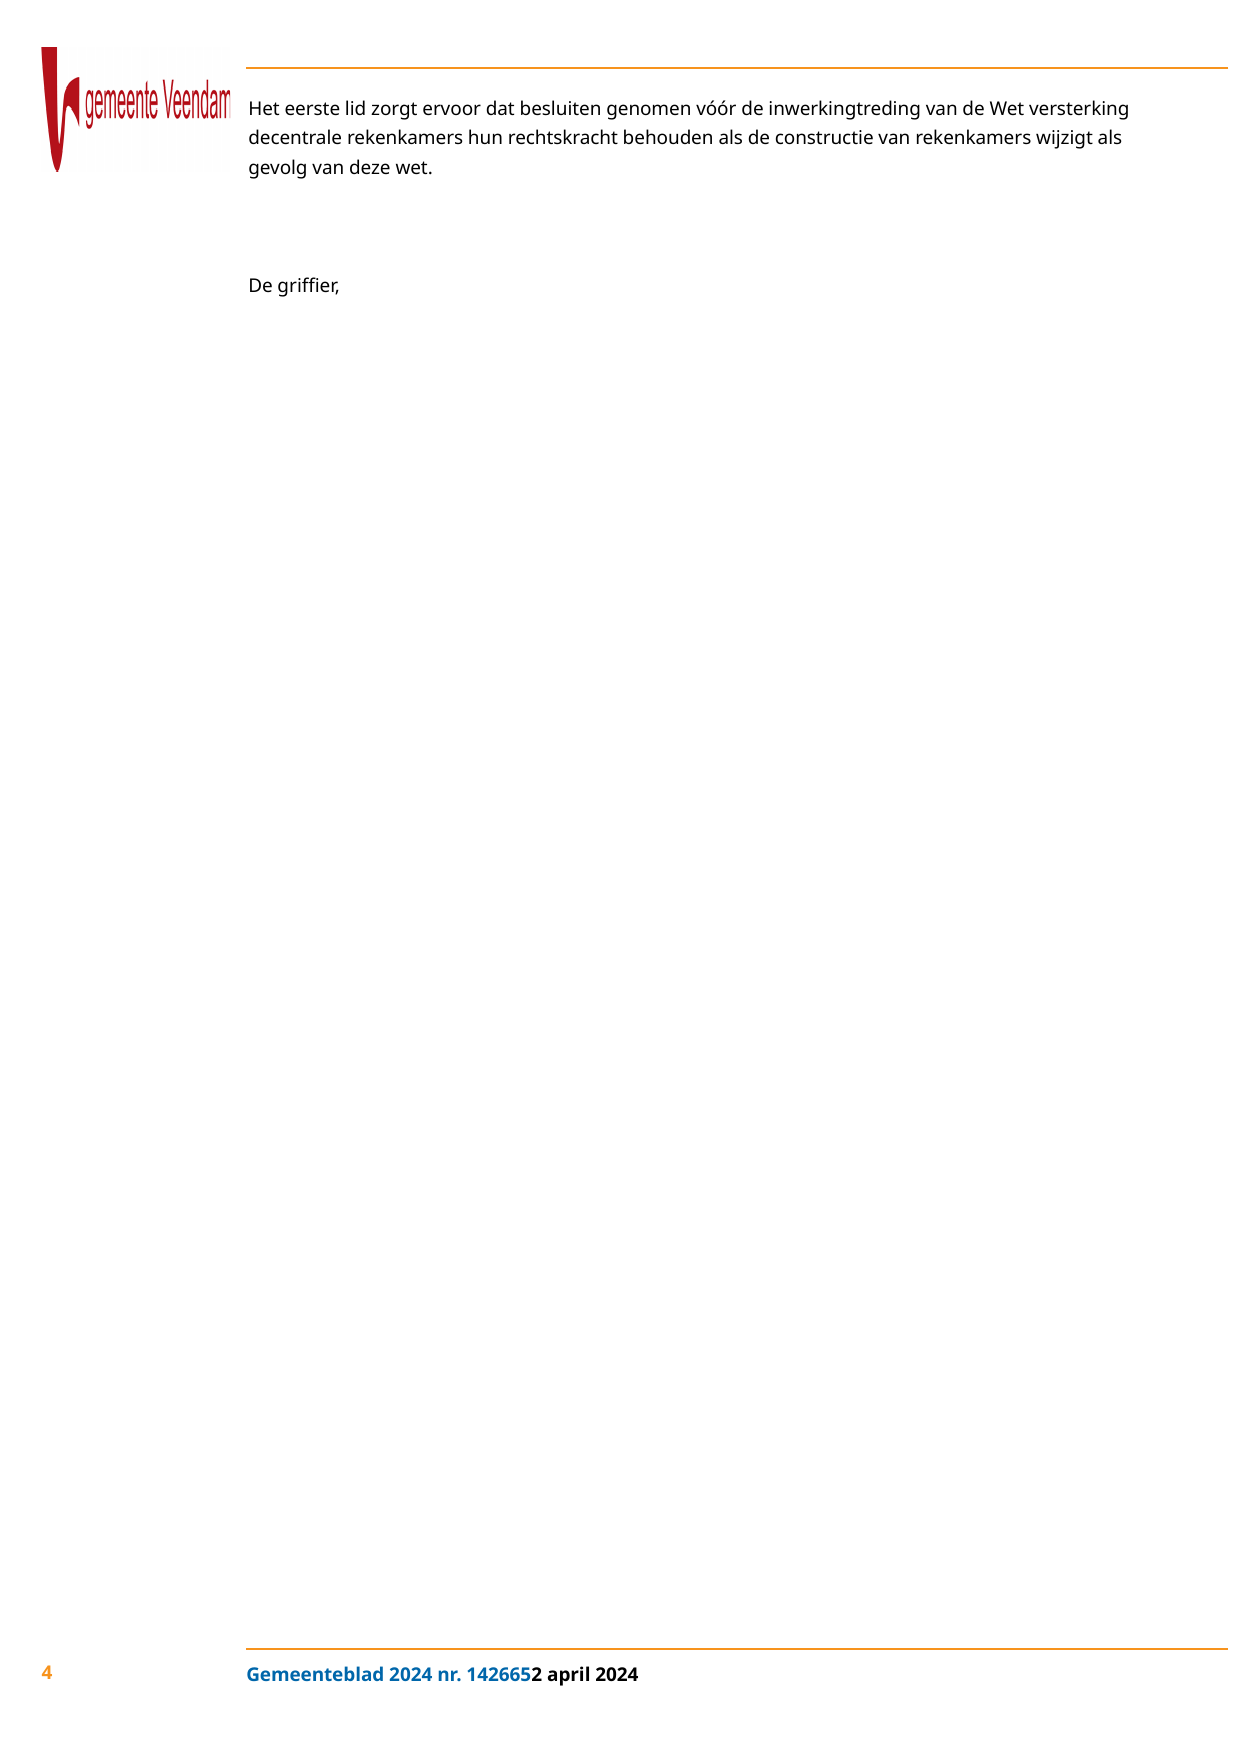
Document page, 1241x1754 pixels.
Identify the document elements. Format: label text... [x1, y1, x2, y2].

text Het eerste lid zorgt ervoor dat besluiten genomen vóór de inwerkingtreding van de Wet versterking decentrale rekenkamers hun rechtskracht behouden als de constructie van rekenkamers wijzigt als gevolg van deze wet. [248, 95, 1152, 180]
text De griffier, [248, 272, 1152, 298]
picture [41, 47, 231, 172]
